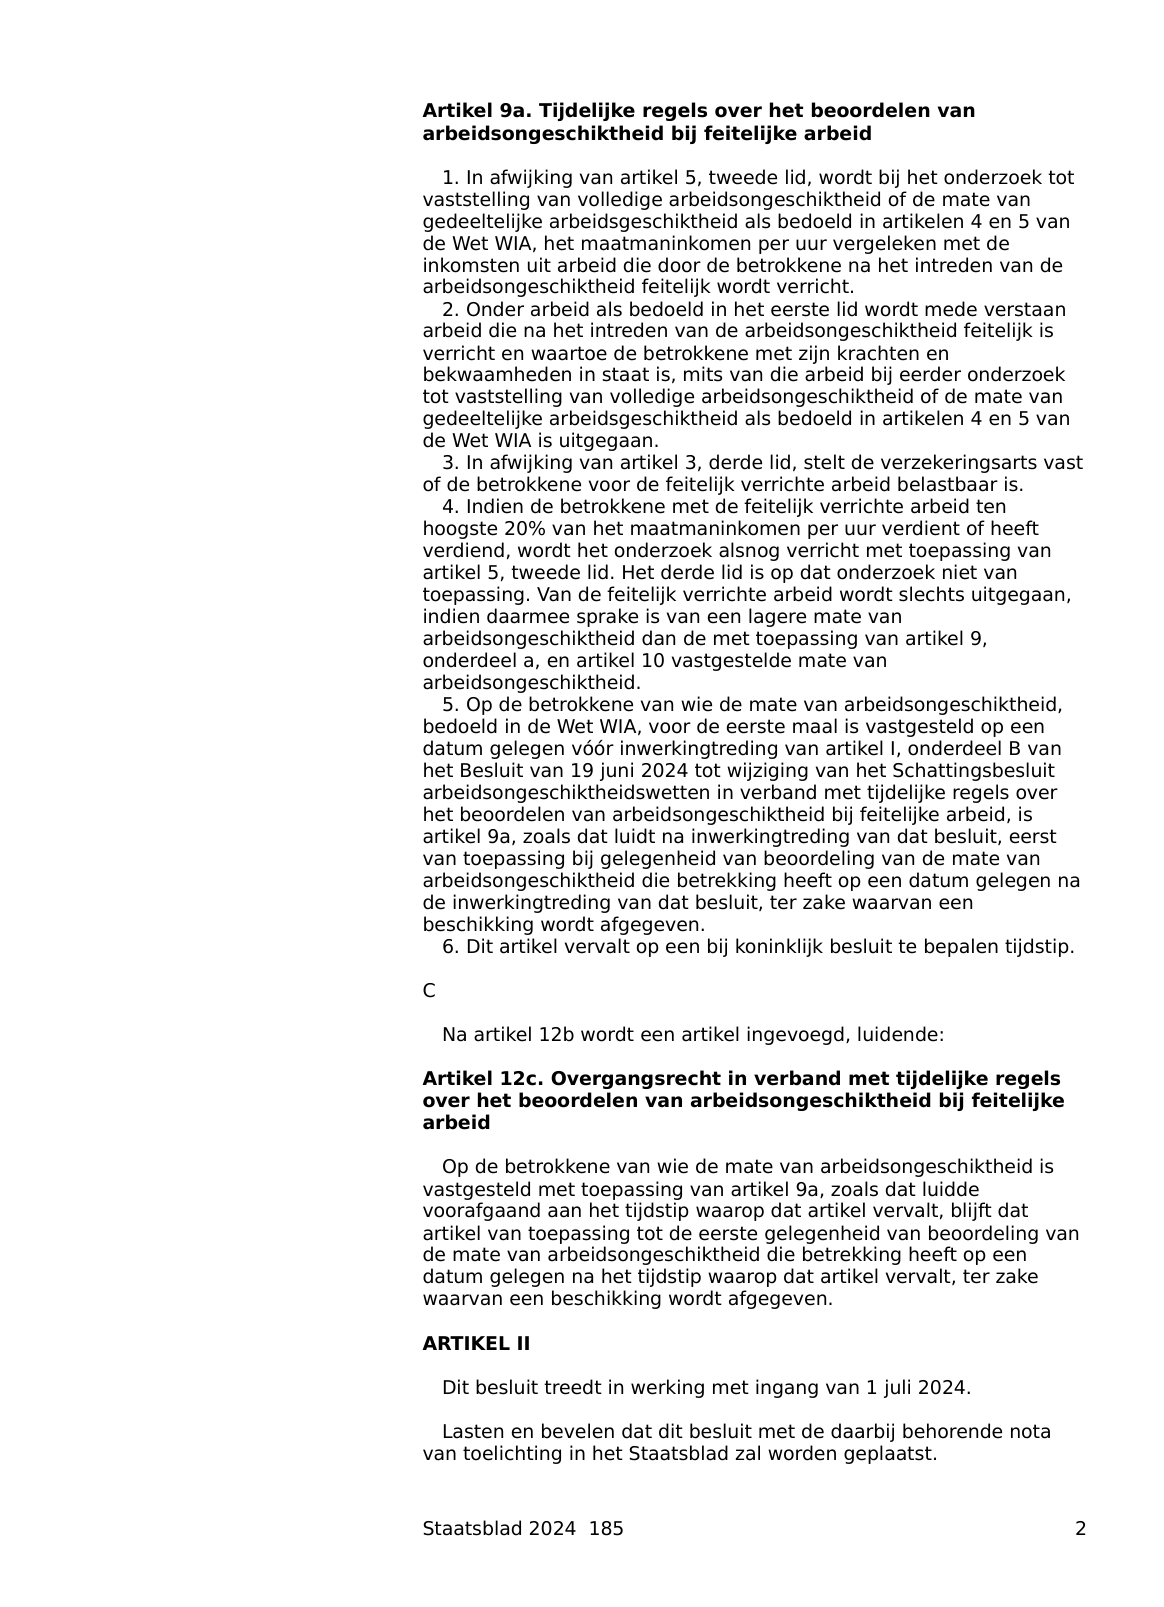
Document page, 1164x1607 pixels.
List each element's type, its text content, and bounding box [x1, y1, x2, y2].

subtitle ARTIKEL II [422, 1332, 1087, 1354]
text Dit besluit treedt in werking met ingang van 1 juli 2024. [422, 1377, 1087, 1399]
text Op de betrokkene van wie de mate van arbeidsongeschiktheid is vastgesteld met toepassing van artikel 9a, zoals dat luidde voorafgaand aan het tijdstip waarop dat artikel vervalt, blijft dat artikel van toepassing tot de eerste gelegenheid van beoordeling van de mate van arbeidsongeschiktheid die betrekking heeft op een datum gelegen na het tijdstip waarop dat artikel vervalt, ter zake waarvan een beschikking wordt afgegeven. [422, 1156, 1087, 1310]
subtitle Artikel 12c. Overgangsrecht in verband met tijdelijke regels over het beoordelen van arbeidsongeschiktheid bij feitelijke arbeid [422, 1068, 1087, 1134]
text Na artikel 12b wordt een artikel ingevoegd, luidende: [422, 1024, 1087, 1046]
text 2. Onder arbeid als bedoeld in het eerste lid wordt mede verstaan arbeid die na het intreden van de arbeidsongeschiktheid feitelijk is verricht en waartoe de betrokkene met zijn krachten en bekwaamheden in staat is, mits van die arbeid bij eerder onderzoek tot vaststelling van volledige arbeidsongeschiktheid of de mate van gedeeltelijke arbeidsgeschiktheid als bedoeld in artikelen 4 en 5 van de Wet WIA is uitgegaan. [422, 298, 1087, 452]
text C [422, 980, 1087, 1002]
subtitle Artikel 9a. Tijdelijke regels over het beoordelen van arbeidsongeschiktheid bij feitelijke arbeid [422, 100, 1087, 144]
text 5. Op de betrokkene van wie de mate van arbeidsongeschiktheid, bedoeld in de Wet WIA, voor de eerste maal is vastgesteld op een datum gelegen vóór inwerkingtreding van artikel I, onderdeel B van het Besluit van 19 juni 2024 tot wijziging van het Schattingsbesluit arbeidsongeschiktheidswetten in verband met tijdelijke regels over het beoordelen van arbeidsongeschiktheid bij feitelijke arbeid, is artikel 9a, zoals dat luidt na inwerkingtreding van dat besluit, eerst van toepassing bij gelegenheid van beoordeling van de mate van arbeidsongeschiktheid die betrekking heeft op een datum gelegen na de inwerkingtreding van dat besluit, ter zake waarvan een beschikking wordt afgegeven. [422, 694, 1087, 936]
text 3. In afwijking van artikel 3, derde lid, stelt de verzekeringsarts vast of de betrokkene voor de feitelijk verrichte arbeid belastbaar is. [422, 452, 1087, 496]
text 4. Indien de betrokkene met de feitelijk verrichte arbeid ten hoogste 20% van het maatmaninkomen per uur verdient of heeft verdiend, wordt het onderzoek alsnog verricht met toepassing van artikel 5, tweede lid. Het derde lid is op dat onderzoek niet van toepassing. Van de feitelijk verrichte arbeid wordt slechts uitgegaan, indien daarmee sprake is van een lagere mate van arbeidsongeschiktheid dan de met toepassing van artikel 9, onderdeel a, en artikel 10 vastgestelde mate van arbeidsongeschiktheid. [422, 496, 1087, 694]
text 6. Dit artikel vervalt op een bij koninklijk besluit te bepalen tijdstip. [422, 936, 1087, 958]
text 1. In afwijking van artikel 5, tweede lid, wordt bij het onderzoek tot vaststelling van volledige arbeidsongeschiktheid of de mate van gedeeltelijke arbeidsgeschiktheid als bedoeld in artikelen 4 en 5 van de Wet WIA, het maatmaninkomen per uur vergeleken met de inkomsten uit arbeid die door de betrokkene na het intreden van de arbeidsongeschiktheid feitelijk wordt verricht. [422, 167, 1087, 298]
text Lasten en bevelen dat dit besluit met de daarbij behorende nota van toelichting in het Staatsblad zal worden geplaatst. [422, 1421, 1087, 1465]
